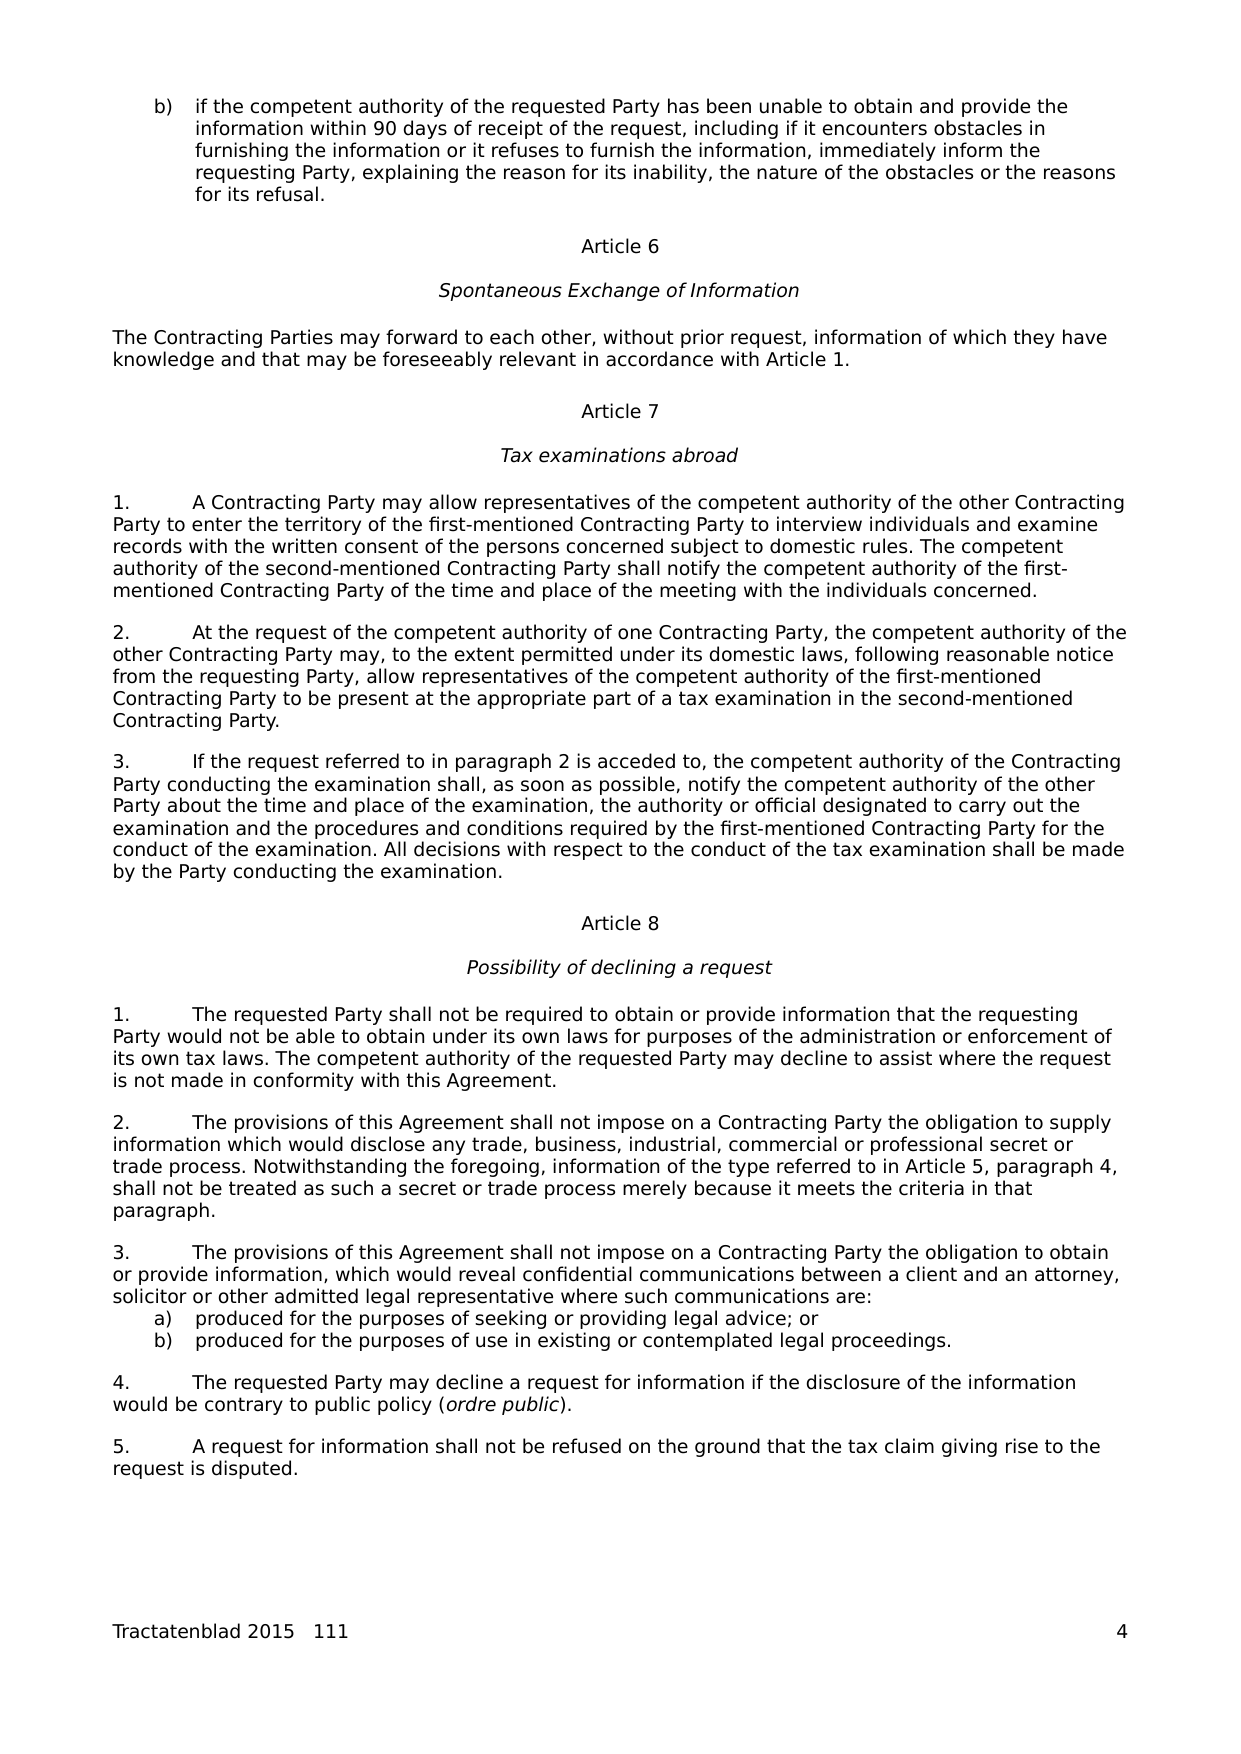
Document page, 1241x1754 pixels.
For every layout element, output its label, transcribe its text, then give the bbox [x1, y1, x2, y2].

text 3. If the request referred to in paragraph 2 is acceded to, the competent authority of the Contracting Party conducting the examination shall, as soon as possible, notify the competent authority of the other Party about the time and place of the examination, the authority or official designated to carry out the examination and the procedures and conditions required by the first-mentioned Contracting Party for the conduct of the examination. All decisions with respect to the conduct of the tax examination shall be made by the Party conducting the examination. [112, 751, 1128, 883]
text a) produced for the purposes of seeking or providing legal advice; or [153, 1308, 1128, 1330]
text 2. At the request of the competent authority of one Contracting Party, the competent authority of the other Contracting Party may, to the extent permitted under its domestic laws, following reasonable notice from the requesting Party, allow representatives of the competent authority of the first-mentioned Contracting Party to be present at the appropriate part of a tax examination in the second-mentioned Contracting Party. [112, 622, 1128, 731]
text 2. The provisions of this Agreement shall not impose on a Contracting Party the obligation to supply information which would disclose any trade, business, industrial, commercial or professional secret or trade process. Notwithstanding the foregoing, information of the type referred to in Article 5, paragraph 4, shall not be treated as such a secret or trade process merely because it meets the criteria in that paragraph. [112, 1112, 1128, 1222]
text 1. A Contracting Party may allow representatives of the competent authority of the other Contracting Party to enter the territory of the first-mentioned Contracting Party to interview individuals and examine records with the written consent of the persons concerned subject to domestic rules. The competent authority of the second-mentioned Contracting Party shall notify the competent authority of the first-mentioned Contracting Party of the time and place of the meeting with the individuals concerned. [112, 492, 1128, 602]
text b) if the competent authority of the requested Party has been unable to obtain and provide the information within 90 days of receipt of the request, including if it encounters obstacles in furnishing the information or it refuses to furnish the information, immediately inform the requesting Party, explaining the reason for its inability, the nature of the obstacles or the reasons for its refusal. [153, 96, 1128, 206]
subtitle Article 7 Tax examinations abroad [112, 401, 1128, 467]
text 5. A request for information shall not be refused on the ground that the tax claim giving rise to the request is disputed. [112, 1436, 1128, 1480]
text 4. The requested Party may decline a request for information if the disclosure of the information would be contrary to public policy (ordre public). [112, 1372, 1128, 1416]
subtitle Article 8 Possibility of declining a request [112, 913, 1128, 979]
text 3. The provisions of this Agreement shall not impose on a Contracting Party the obligation to obtain or provide information, which would reveal confidential communications between a client and an attorney, solicitor or other admitted legal representative where such communications are: [112, 1242, 1128, 1308]
subtitle Article 6 Spontaneous Exchange of Information [112, 236, 1128, 302]
text b) produced for the purposes of use in existing or contemplated legal proceedings. [153, 1330, 1128, 1352]
text The Contracting Parties may forward to each other, without prior request, information of which they have knowledge and that may be foreseeably relevant in accordance with Article 1. [112, 327, 1128, 371]
text 1. The requested Party shall not be required to obtain or provide information that the requesting Party would not be able to obtain under its own laws for purposes of the administration or enforcement of its own tax laws. The competent authority of the requested Party may decline to assist where the request is not made in conformity with this Agreement. [112, 1004, 1128, 1092]
